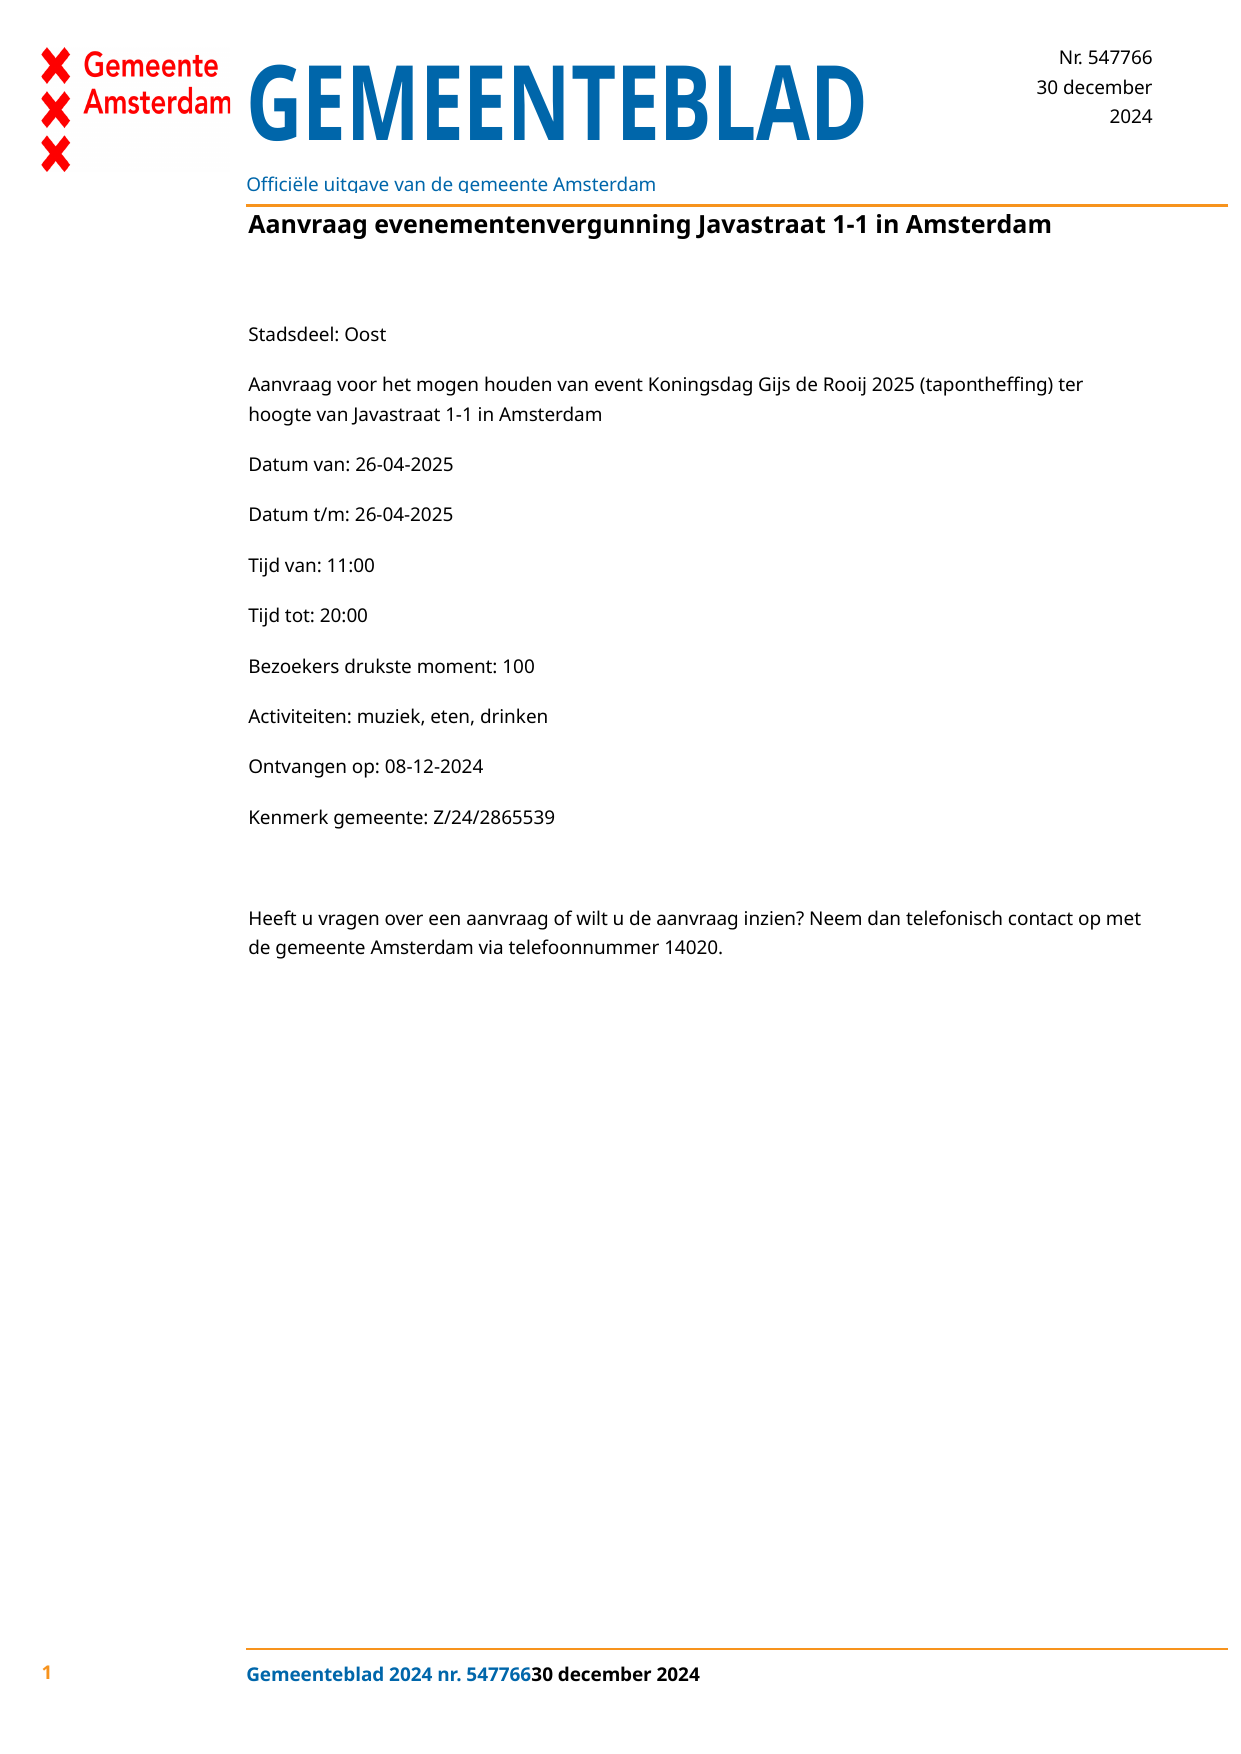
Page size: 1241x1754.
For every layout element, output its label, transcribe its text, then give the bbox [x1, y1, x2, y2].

text Bezoekers drukste moment: 100 [248, 653, 1152, 678]
text Heeft u vragen over een aanvraag of wilt u de aanvraag inzien? Neem dan telefonisch contact op met de gemeente Amsterdam via telefoonnummer 14020. [248, 905, 1152, 960]
text Activiteiten: muziek, eten, drinken [248, 703, 1152, 729]
text Tijd tot: 20:00 [248, 602, 1152, 628]
text Aanvraag voor het mogen houden van event Koningsdag Gijs de Rooij 2025 (tapontheffing) ter hoogte van Javastraat 1-1 in Amsterdam [248, 371, 1152, 426]
text Aanvraag evenementenvergunning Javastraat 1-1 in Amsterdam [248, 207, 1152, 241]
text Datum van: 26-04-2025 [248, 451, 1152, 477]
text Datum t/m: 26-04-2025 [248, 502, 1152, 527]
text Tijd van: 11:00 [248, 552, 1152, 578]
text Kenmerk gemeente: Z/24/2865539 [248, 804, 1152, 830]
picture [41, 47, 231, 172]
text Ontvangen op: 08-12-2024 [248, 754, 1152, 779]
text Stadsdeel: Oost [248, 321, 1152, 346]
